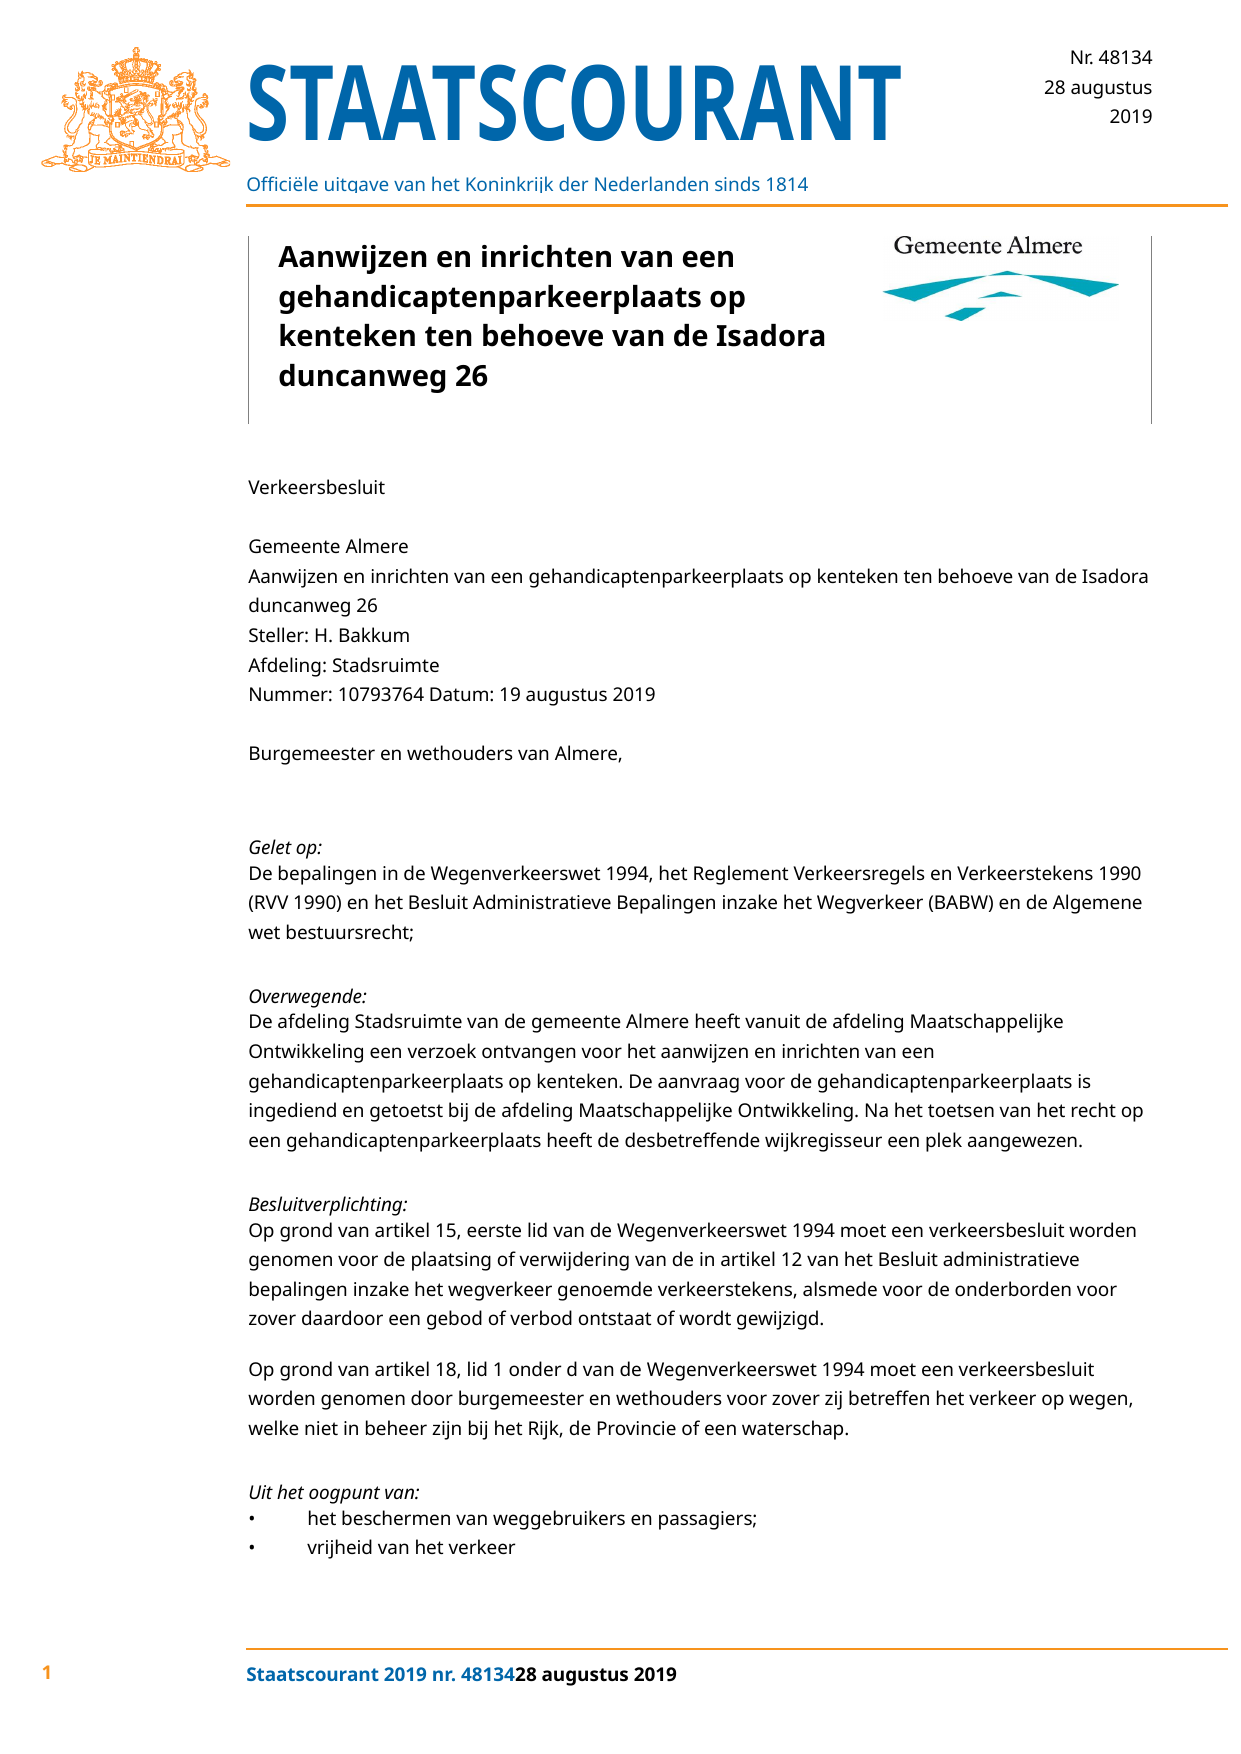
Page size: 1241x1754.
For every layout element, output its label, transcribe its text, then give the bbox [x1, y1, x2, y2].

text Overwegende: [248, 983, 1152, 1009]
table_header [850, 236, 1151, 424]
text Afdeling: Stadsruimte [248, 652, 1152, 678]
list het beschermen van weggebruikers en passagiers; [248, 1505, 1152, 1531]
picture [41, 47, 231, 172]
text De afdeling Stadsruimte van de gemeente Almere heeft vanuit de afdeling Maatschappelijke Ontwikkeling een verzoek ontvangen voor het aanwijzen en inrichten van een gehandicaptenparkeerplaats op kenteken. De aanvraag voor de gehandicaptenparkeerplaats is ingediend en getoetst bij de afdeling Maatschappelijke Ontwikkeling. Na het toetsen van het recht op een gehandicaptenparkeerplaats heeft de desbetreffende wijkregisseur een plek aangewezen. [248, 1009, 1152, 1153]
text Gelet op: [248, 834, 1152, 860]
text Op grond van artikel 15, eerste lid van de Wegenverkeerswet 1994 moet een verkeersbesluit worden genomen voor de plaatsing of verwijdering van de in artikel 12 van het Besluit administratieve bepalingen inzake het wegverkeer genoemde verkeerstekens, alsmede voor de onderborden voor zover daardoor een gebod of verbod ontstaat of wordt gewijzigd. [248, 1217, 1152, 1331]
text Burgemeester en wethouders van Almere, [248, 741, 1152, 766]
picture [882, 236, 1119, 321]
list vrijheid van het verkeer [248, 1534, 1152, 1560]
table_header Aanwijzen en inrichten van een gehandicaptenparkeerplaats op kenteken ten behoeve van de Isadora duncanweg 26 [249, 236, 850, 424]
text Uit het oogpunt van: [248, 1479, 1152, 1505]
text Gemeente Almere [248, 533, 1152, 559]
text Op grond van artikel 18, lid 1 onder d van de Wegenverkeerswet 1994 moet een verkeersbesluit worden genomen door burgemeester en wethouders voor zover zij betreffen het verkeer op wegen, welke niet in beheer zijn bij het Rijk, de Provincie of een waterschap. [248, 1356, 1152, 1441]
text Besluitverplichting: [248, 1191, 1152, 1217]
text Verkeersbesluit [248, 474, 1152, 500]
text Steller: H. Bakkum [248, 622, 1152, 648]
text Aanwijzen en inrichten van een gehandicaptenparkeerplaats op kenteken ten behoeve van de Isadora duncanweg 26 [248, 563, 1152, 618]
text Nummer: 10793764 Datum: 19 augustus 2019 [248, 681, 1152, 707]
text De bepalingen in de Wegenverkeerswet 1994, het Reglement Verkeersregels en Verkeerstekens 1990 (RVV 1990) en het Besluit Administratieve Bepalingen inzake het Wegverkeer (BABW) en de Algemene wet bestuursrecht; [248, 860, 1152, 945]
